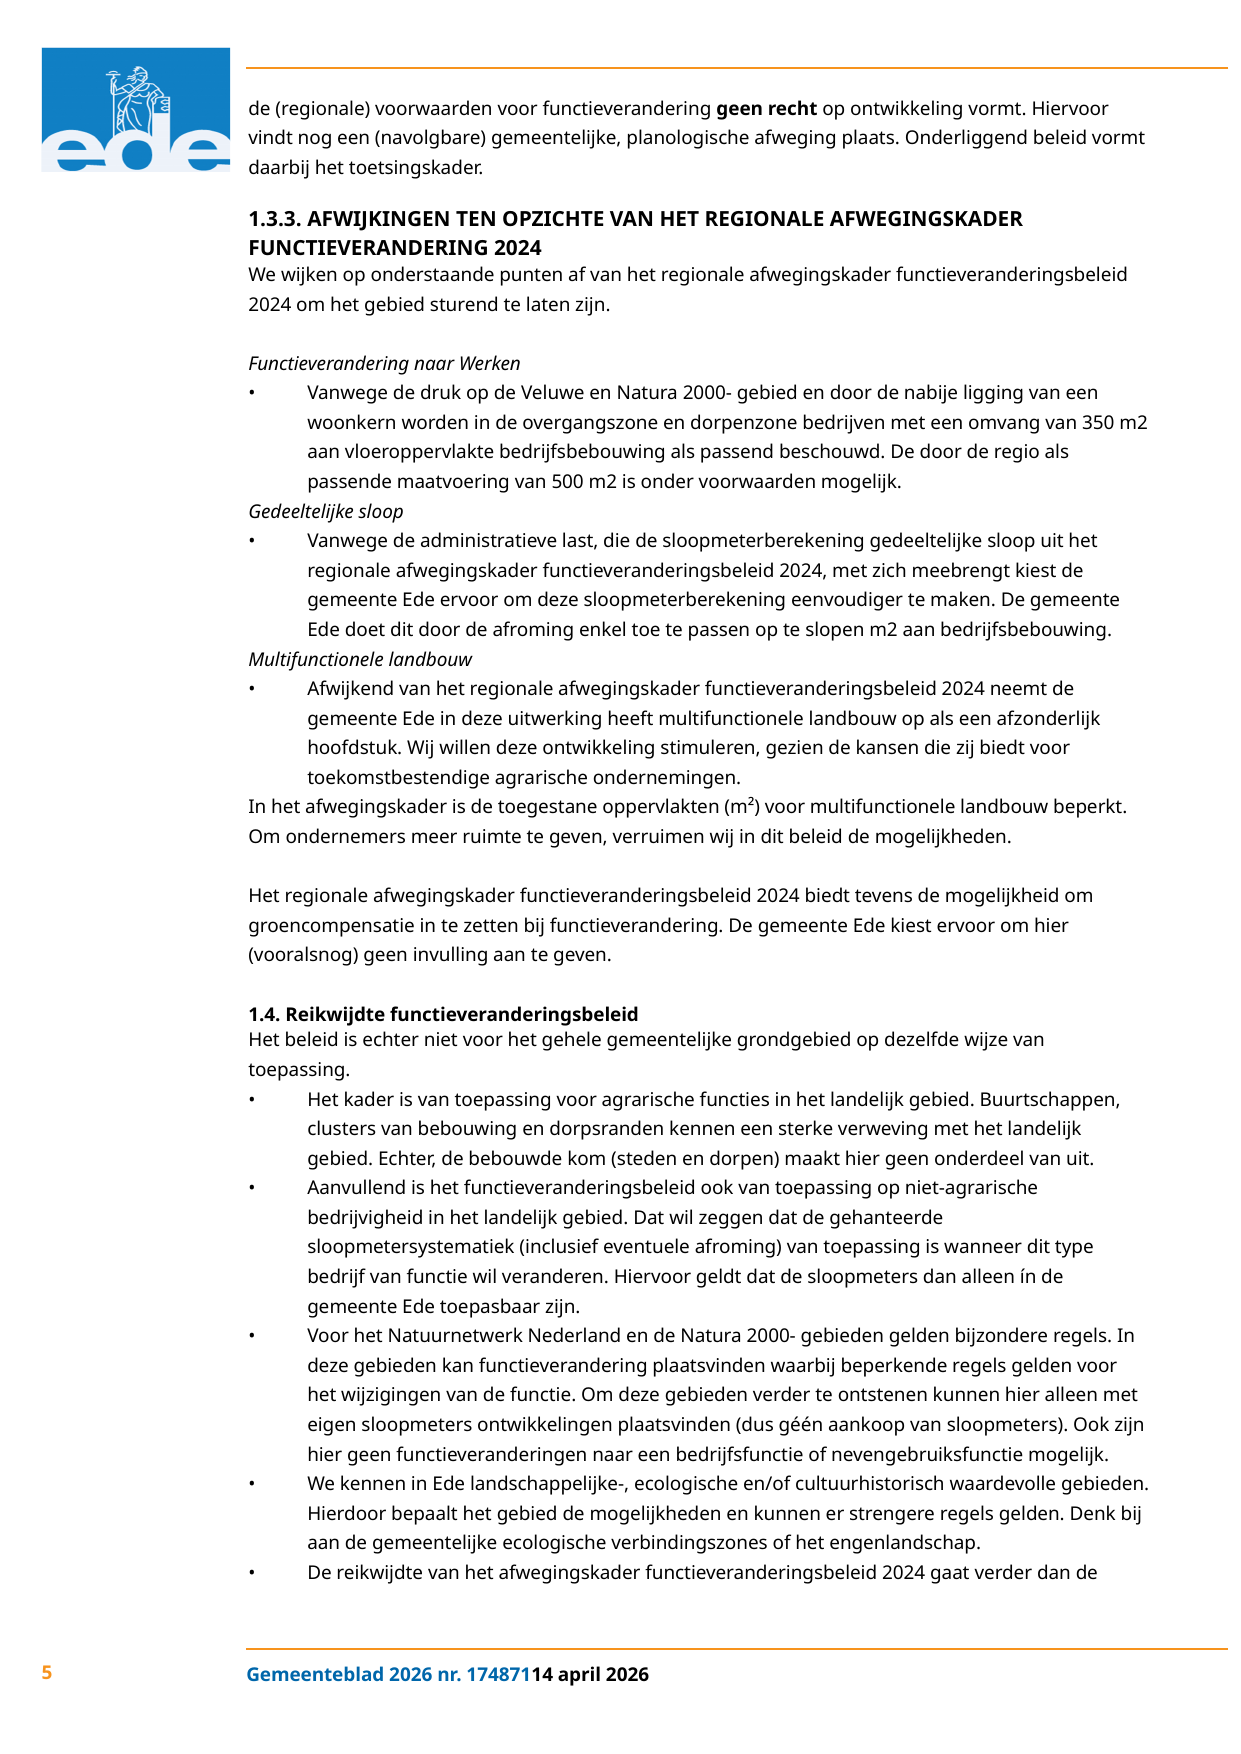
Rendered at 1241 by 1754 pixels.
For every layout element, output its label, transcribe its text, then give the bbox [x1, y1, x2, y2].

list We kennen in Ede landschappelijke-, ecologische en/of cultuurhistorisch waardevolle gebieden. Hierdoor bepaalt het gebied de mogelijkheden en kunnen er strengere regels gelden. Denk bij aan de gemeentelijke ecologische verbindingszones of het engenlandschap. [248, 1470, 1152, 1555]
list Aanvullend is het functieveranderingsbeleid ook van toepassing op niet-agrarische bedrijvigheid in het landelijk gebied. Dat wil zeggen dat de gehanteerde sloopmetersystematiek (inclusief eventuele afroming) van toepassing is wanneer dit type bedrijf van functie wil veranderen. Hiervoor geldt dat de sloopmeters dan alleen ín de gemeente Ede toepasbaar zijn. [248, 1174, 1152, 1318]
text We wijken op onderstaande punten af van het regionale afwegingskader functieveranderingsbeleid 2024 om het gebied sturend te laten zijn. [248, 261, 1152, 317]
text Multifunctionele landbouw [248, 646, 1152, 672]
text 1.4. Reikwijdte functieveranderingsbeleid [248, 1001, 1152, 1027]
picture [41, 47, 231, 172]
list Voor het Natuurnetwerk Nederland en de Natura 2000- gebieden gelden bijzondere regels. In deze gebieden kan functieverandering plaatsvinden waarbij beperkende regels gelden voor het wijzigingen van de functie. Om deze gebieden verder te ontstenen kunnen hier alleen met eigen sloopmeters ontwikkelingen plaatsvinden (dus géén aankoop van sloopmeters). Ook zijn hier geen functieveranderingen naar een bedrijfsfunctie of nevengebruiksfunctie mogelijk. [248, 1322, 1152, 1466]
text Het regionale afwegingskader functieveranderingsbeleid 2024 biedt tevens de mogelijkheid om groencompensatie in te zetten bij functieverandering. De gemeente Ede kiest ervoor om hier (vooralsnog) geen invulling aan te geven. [248, 882, 1152, 967]
list Vanwege de administratieve last, die de sloopmeterberekening gedeeltelijke sloop uit het regionale afwegingskader functieveranderingsbeleid 2024, met zich meebrengt kiest de gemeente Ede ervoor om deze sloopmeterberekening eenvoudiger te maken. De gemeente Ede doet dit door de afroming enkel toe te passen op te slopen m2 aan bedrijfsbebouwing. [248, 527, 1152, 642]
text de (regionale) voorwaarden voor functieverandering geen recht op ontwikkeling vormt. Hiervoor vindt nog een (navolgbare) gemeentelijke, planologische afweging plaats. Onderliggend beleid vormt daarbij het toetsingskader. [248, 95, 1152, 180]
list Het kader is van toepassing voor agrarische functies in het landelijk gebied. Buurtschappen, clusters van bebouwing en dorpsranden kennen een sterke verweving met het landelijk gebied. Echter, de bebouwde kom (steden en dorpen) maakt hier geen onderdeel van uit. [248, 1086, 1152, 1171]
text Gedeeltelijke sloop [248, 498, 1152, 524]
list De reikwijdte van het afwegingskader functieveranderingsbeleid 2024 gaat verder dan de [248, 1559, 1152, 1585]
text In het afwegingskader is de toegestane oppervlakten (m²) voor multifunctionele landbouw beperkt. Om ondernemers meer ruimte te geven, verruimen wij in dit beleid de mogelijkheden. [248, 794, 1152, 849]
list Afwijkend van het regionale afwegingskader functieveranderingsbeleid 2024 neemt de gemeente Ede in deze uitwerking heeft multifunctionele landbouw op als een afzonderlijk hoofdstuk. Wij willen deze ontwikkeling stimuleren, gezien de kansen die zij biedt voor toekomstbestendige agrarische ondernemingen. [248, 675, 1152, 790]
text Het beleid is echter niet voor het gehele gemeentelijke grondgebied op dezelfde wijze van toepassing. [248, 1027, 1152, 1082]
text Functieverandering naar Werken [248, 350, 1152, 376]
list Vanwege de druk op de Veluwe en Natura 2000- gebied en door de nabije ligging van een woonkern worden in de overgangszone en dorpenzone bedrijven met een omvang van 350 m2 aan vloeroppervlakte bedrijfsbebouwing als passend beschouwd. De door de regio als passende maatvoering van 500 m2 is onder voorwaarden mogelijk. [248, 379, 1152, 494]
text 1.3.3. AFWIJKINGEN TEN OPZICHTE VAN HET REGIONALE AFWEGINGSKADER FUNCTIEVERANDERING 2024 [248, 204, 1152, 261]
